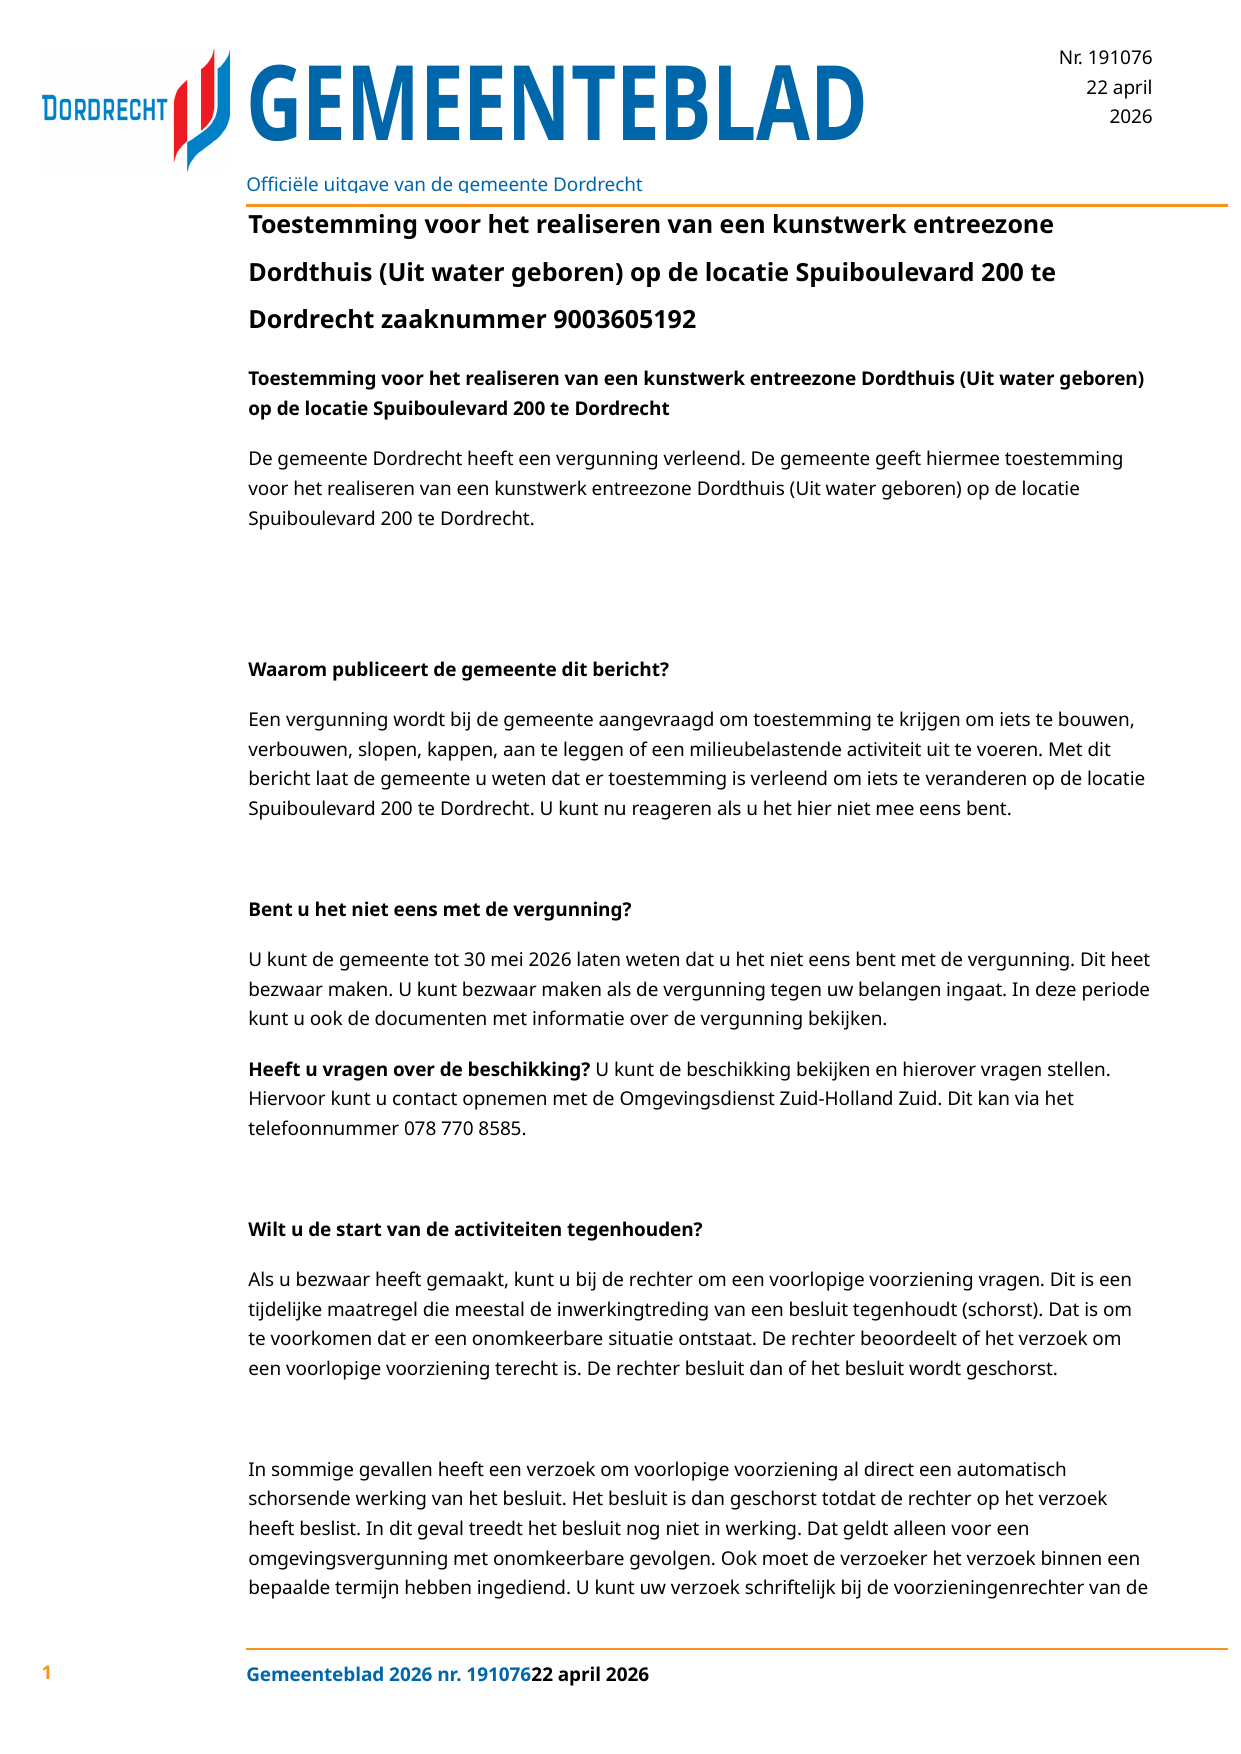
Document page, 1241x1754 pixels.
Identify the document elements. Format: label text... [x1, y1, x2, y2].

text De gemeente Dordrecht heeft een vergunning verleend. De gemeente geeft hiermee toestemming voor het realiseren van een kunstwerk entreezone Dordthuis (Uit water geboren) op de locatie Spuiboulevard 200 te Dordrecht. [248, 446, 1152, 530]
text Toestemming voor het realiseren van een kunstwerk entreezone Dordthuis (Uit water geboren) op de locatie Spuiboulevard 200 te Dordrecht zaaknummer 9003605192 [248, 207, 1152, 336]
text Een vergunning wordt bij de gemeente aangevraagd om toestemming te krijgen om iets te bouwen, verbouwen, slopen, kappen, aan te leggen of een milieubelastende activiteit uit te voeren. Met dit bericht laat de gemeente u weten dat er toestemming is verleend om iets te veranderen op de locatie Spuiboulevard 200 te Dordrecht. U kunt nu reageren als u het hier niet mee eens bent. [248, 706, 1152, 821]
text Heeft u vragen over de beschikking? U kunt de beschikking bekijken en hierover vragen stellen. Hiervoor kunt u contact opnemen met de Omgevingsdienst Zuid-Holland Zuid. Dit kan via het telefoonnummer 078 770 8585. [248, 1056, 1152, 1141]
text Als u bezwaar heeft gemaakt, kunt u bij de rechter om een voorlopige voorziening vragen. Dit is een tijdelijke maatregel die meestal de inwerkingtreding van een besluit tegenhoudt (schorst). Dat is om te voorkomen dat er een onomkeerbare situatie ontstaat. De rechter beoordeelt of het verzoek om een voorlopige voorziening terecht is. De rechter besluit dan of het besluit wordt geschorst. [248, 1266, 1152, 1381]
text In sommige gevallen heeft een verzoek om voorlopige voorziening al direct een automatisch schorsende werking van het besluit. Het besluit is dan geschorst totdat de rechter op het verzoek heeft beslist. In dit geval treedt het besluit nog niet in werking. Dat geldt alleen voor een omgevingsvergunning met onomkeerbare gevolgen. Ook moet de verzoeker het verzoek binnen een bepaalde termijn hebben ingediend. U kunt uw verzoek schriftelijk bij de voorzieningenrechter van de [248, 1456, 1152, 1600]
picture [41, 47, 231, 172]
text U kunt de gemeente tot 30 mei 2026 laten weten dat u het niet eens bent met de vergunning. Dit heet bezwaar maken. U kunt bezwaar maken als de vergunning tegen uw belangen ingaat. In deze periode kunt u ook de documenten met informatie over de vergunning bekijken. [248, 946, 1152, 1031]
text Waarom publiceert de gemeente dit bericht? [248, 656, 1152, 682]
text Wilt u de start van de activiteiten tegenhouden? [248, 1216, 1152, 1242]
text Bent u het niet eens met de vergunning? [248, 896, 1152, 922]
text Toestemming voor het realiseren van een kunstwerk entreezone Dordthuis (Uit water geboren) op de locatie Spuiboulevard 200 te Dordrecht [248, 366, 1152, 421]
